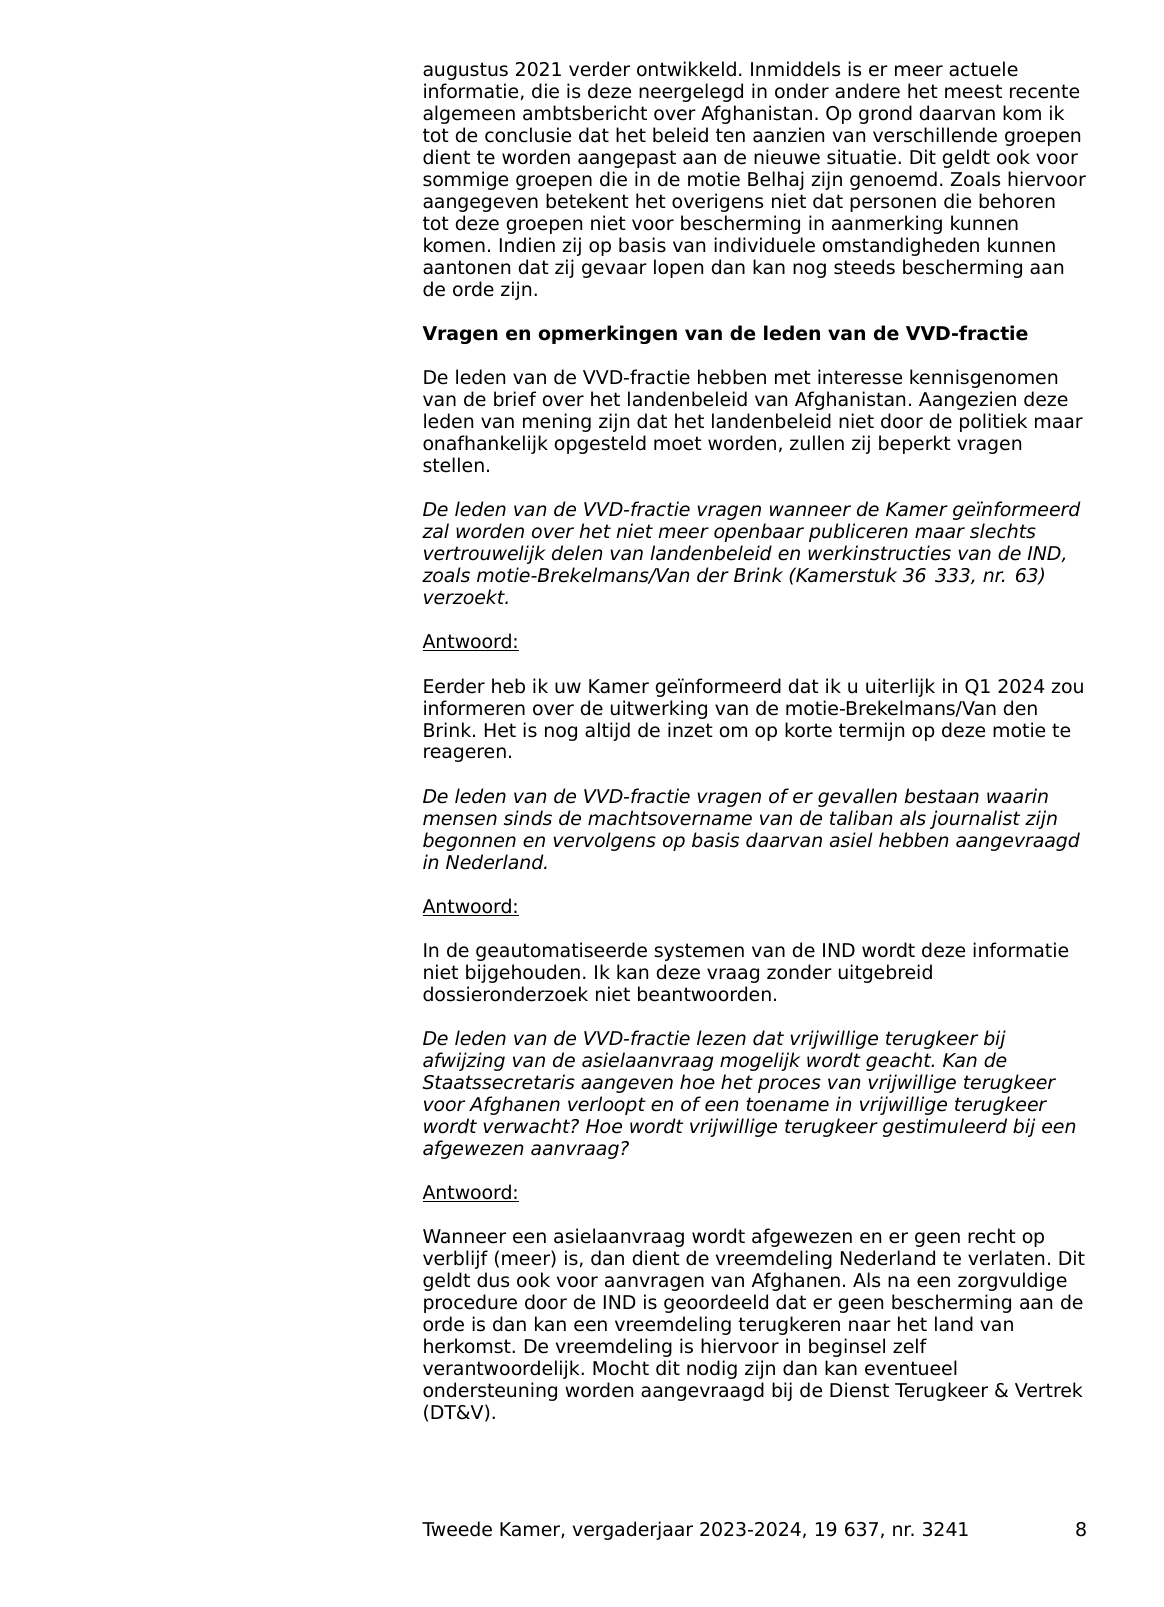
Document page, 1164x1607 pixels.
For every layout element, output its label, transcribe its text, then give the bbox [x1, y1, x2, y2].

subtitle Vragen en opmerkingen van de leden van de VVD-fractie [422, 323, 1087, 345]
text De leden van de VVD-fractie vragen of er gevallen bestaan waarin mensen sinds de machtsovername van de taliban als journalist zijn begonnen en vervolgens op basis daarvan asiel hebben aangevraagd in Nederland. [422, 786, 1087, 873]
subtitle Antwoord: [422, 896, 1087, 918]
text De leden van de VVD-fractie hebben met interesse kennisgenomen van de brief over het landenbeleid van Afghanistan. Aangezien deze leden van mening zijn dat het landenbeleid niet door de politiek maar onafhankelijk opgesteld moet worden, zullen zij beperkt vragen stellen. [422, 367, 1087, 477]
text augustus 2021 verder ontwikkeld. Inmiddels is er meer actuele informatie, die is deze neergelegd in onder andere het meest recente algemeen ambtsbericht over Afghanistan. Op grond daarvan kom ik tot de conclusie dat het beleid ten aanzien van verschillende groepen dient te worden aangepast aan de nieuwe situatie. Dit geldt ook voor sommige groepen die in de motie Belhaj zijn genoemd. Zoals hiervoor aangegeven betekent het overigens niet dat personen die behoren tot deze groepen niet voor bescherming in aanmerking kunnen komen. Indien zij op basis van individuele omstandigheden kunnen aantonen dat zij gevaar lopen dan kan nog steeds bescherming aan de orde zijn. [422, 59, 1087, 301]
text De leden van de VVD-fractie vragen wanneer de Kamer geïnformeerd zal worden over het niet meer openbaar publiceren maar slechts vertrouwelijk delen van landenbeleid en werkinstructies van de IND, zoals motie-Brekelmans/Van der Brink (Kamerstuk 36 333, nr. 63) verzoekt. [422, 499, 1087, 609]
text De leden van de VVD-fractie lezen dat vrijwillige terugkeer bij afwijzing van de asielaanvraag mogelijk wordt geacht. Kan de Staatssecretaris aangeven hoe het proces van vrijwillige terugkeer voor Afghanen verloopt en of een toename in vrijwillige terugkeer wordt verwacht? Hoe wordt vrijwillige terugkeer gestimuleerd bij een afgewezen aanvraag? [422, 1028, 1087, 1160]
subtitle Antwoord: [422, 1182, 1087, 1204]
text In de geautomatiseerde systemen van de IND wordt deze informatie niet bijgehouden. Ik kan deze vraag zonder uitgebreid dossieronderzoek niet beantwoorden. [422, 940, 1087, 1006]
text Eerder heb ik uw Kamer geïnformeerd dat ik u uiterlijk in Q1 2024 zou informeren over de uitwerking van de motie-Brekelmans/Van den Brink. Het is nog altijd de inzet om op korte termijn op deze motie te reageren. [422, 676, 1087, 763]
subtitle Antwoord: [422, 631, 1087, 653]
text Wanneer een asielaanvraag wordt afgewezen en er geen recht op verblijf (meer) is, dan dient de vreemdeling Nederland te verlaten. Dit geldt dus ook voor aanvragen van Afghanen. Als na een zorgvuldige procedure door de IND is geoordeeld dat er geen bescherming aan de orde is dan kan een vreemdeling terugkeren naar het land van herkomst. De vreemdeling is hiervoor in beginsel zelf verantwoordelijk. Mocht dit nodig zijn dan kan eventueel ondersteuning worden aangevraagd bij de Dienst Terugkeer & Vertrek (DT&V). [422, 1226, 1087, 1424]
